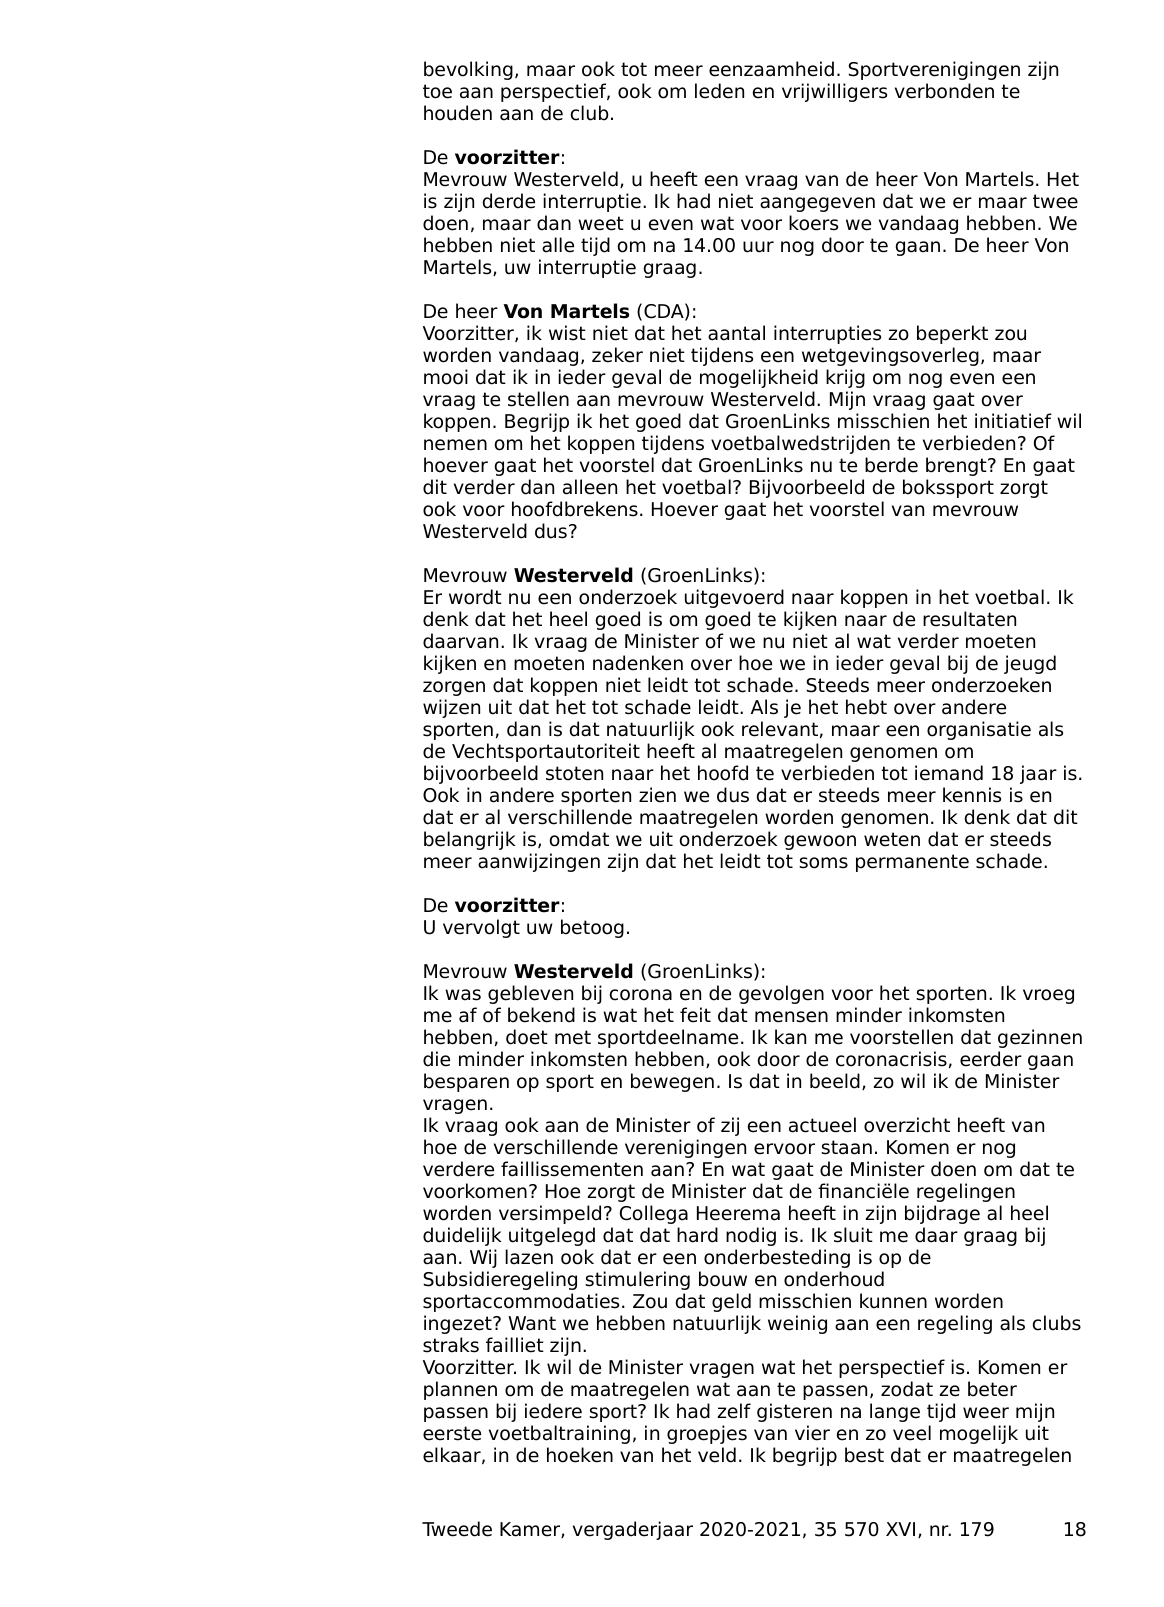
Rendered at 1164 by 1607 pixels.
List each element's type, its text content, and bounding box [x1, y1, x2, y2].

text Voorzitter, ik wist niet dat het aantal interrupties zo beperkt zou worden vandaag, zeker niet tijdens een wetgevingsoverleg, maar mooi dat ik in ieder geval de mogelijkheid krijg om nog even een vraag te stellen aan mevrouw Westerveld. Mijn vraag gaat over koppen. Begrijp ik het goed dat GroenLinks misschien het initiatief wil nemen om het koppen tijdens voetbalwedstrijden te verbieden? Of hoever gaat het voorstel dat GroenLinks nu te berde brengt? En gaat dit verder dan alleen het voetbal? Bijvoorbeeld de bokssport zorgt ook voor hoofdbrekens. Hoever gaat het voorstel van mevrouw Westerveld dus? [422, 323, 1087, 543]
text bevolking, maar ook tot meer eenzaamheid. Sportverenigingen zijn toe aan perspectief, ook om leden en vrijwilligers verbonden te houden aan de club. [422, 59, 1087, 125]
text Ik vraag ook aan de Minister of zij een actueel overzicht heeft van hoe de verschillende verenigingen ervoor staan. Komen er nog verdere faillissementen aan? En wat gaat de Minister doen om dat te voorkomen? Hoe zorgt de Minister dat de financiële regelingen worden versimpeld? Collega Heerema heeft in zijn bijdrage al heel duidelijk uitgelegd dat dat hard nodig is. Ik sluit me daar graag bij aan. Wij lazen ook dat er een onderbesteding is op de Subsidieregeling stimulering bouw en onderhoud sportaccommodaties. Zou dat geld misschien kunnen worden ingezet? Want we hebben natuurlijk weinig aan een regeling als clubs straks failliet zijn. [422, 1115, 1087, 1357]
text Er wordt nu een onderzoek uitgevoerd naar koppen in het voetbal. Ik denk dat het heel goed is om goed te kijken naar de resultaten daarvan. Ik vraag de Minister of we nu niet al wat verder moeten kijken en moeten nadenken over hoe we in ieder geval bij de jeugd zorgen dat koppen niet leidt tot schade. Steeds meer onderzoeken wijzen uit dat het tot schade leidt. Als je het hebt over andere sporten, dan is dat natuurlijk ook relevant, maar een organisatie als de Vechtsportautoriteit heeft al maatregelen genomen om bijvoorbeeld stoten naar het hoofd te verbieden tot iemand 18 jaar is. Ook in andere sporten zien we dus dat er steeds meer kennis is en dat er al verschillende maatregelen worden genomen. Ik denk dat dit belangrijk is, omdat we uit onderzoek gewoon weten dat er steeds meer aanwijzingen zijn dat het leidt tot soms permanente schade. [422, 587, 1087, 873]
text De heer Von Martels (CDA): [422, 301, 1087, 323]
text Mevrouw Westerveld (GroenLinks): [422, 961, 1087, 983]
text De voorzitter: [422, 147, 1087, 169]
text Mevrouw Westerveld (GroenLinks): [422, 565, 1087, 587]
text Mevrouw Westerveld, u heeft een vraag van de heer Von Martels. Het is zijn derde interruptie. Ik had niet aangegeven dat we er maar twee doen, maar dan weet u even wat voor koers we vandaag hebben. We hebben niet alle tijd om na 14.00 uur nog door te gaan. De heer Von Martels, uw interruptie graag. [422, 169, 1087, 279]
text Voorzitter. Ik wil de Minister vragen wat het perspectief is. Komen er plannen om de maatregelen wat aan te passen, zodat ze beter passen bij iedere sport? Ik had zelf gisteren na lange tijd weer mijn eerste voetbaltraining, in groepjes van vier en zo veel mogelijk uit elkaar, in de hoeken van het veld. Ik begrijp best dat er maatregelen [422, 1357, 1087, 1467]
text De voorzitter: [422, 895, 1087, 917]
text Ik was gebleven bij corona en de gevolgen voor het sporten. Ik vroeg me af of bekend is wat het feit dat mensen minder inkomsten hebben, doet met sportdeelname. Ik kan me voorstellen dat gezinnen die minder inkomsten hebben, ook door de coronacrisis, eerder gaan besparen op sport en bewegen. Is dat in beeld, zo wil ik de Minister vragen. [422, 983, 1087, 1115]
text U vervolgt uw betoog. [422, 917, 1087, 939]
